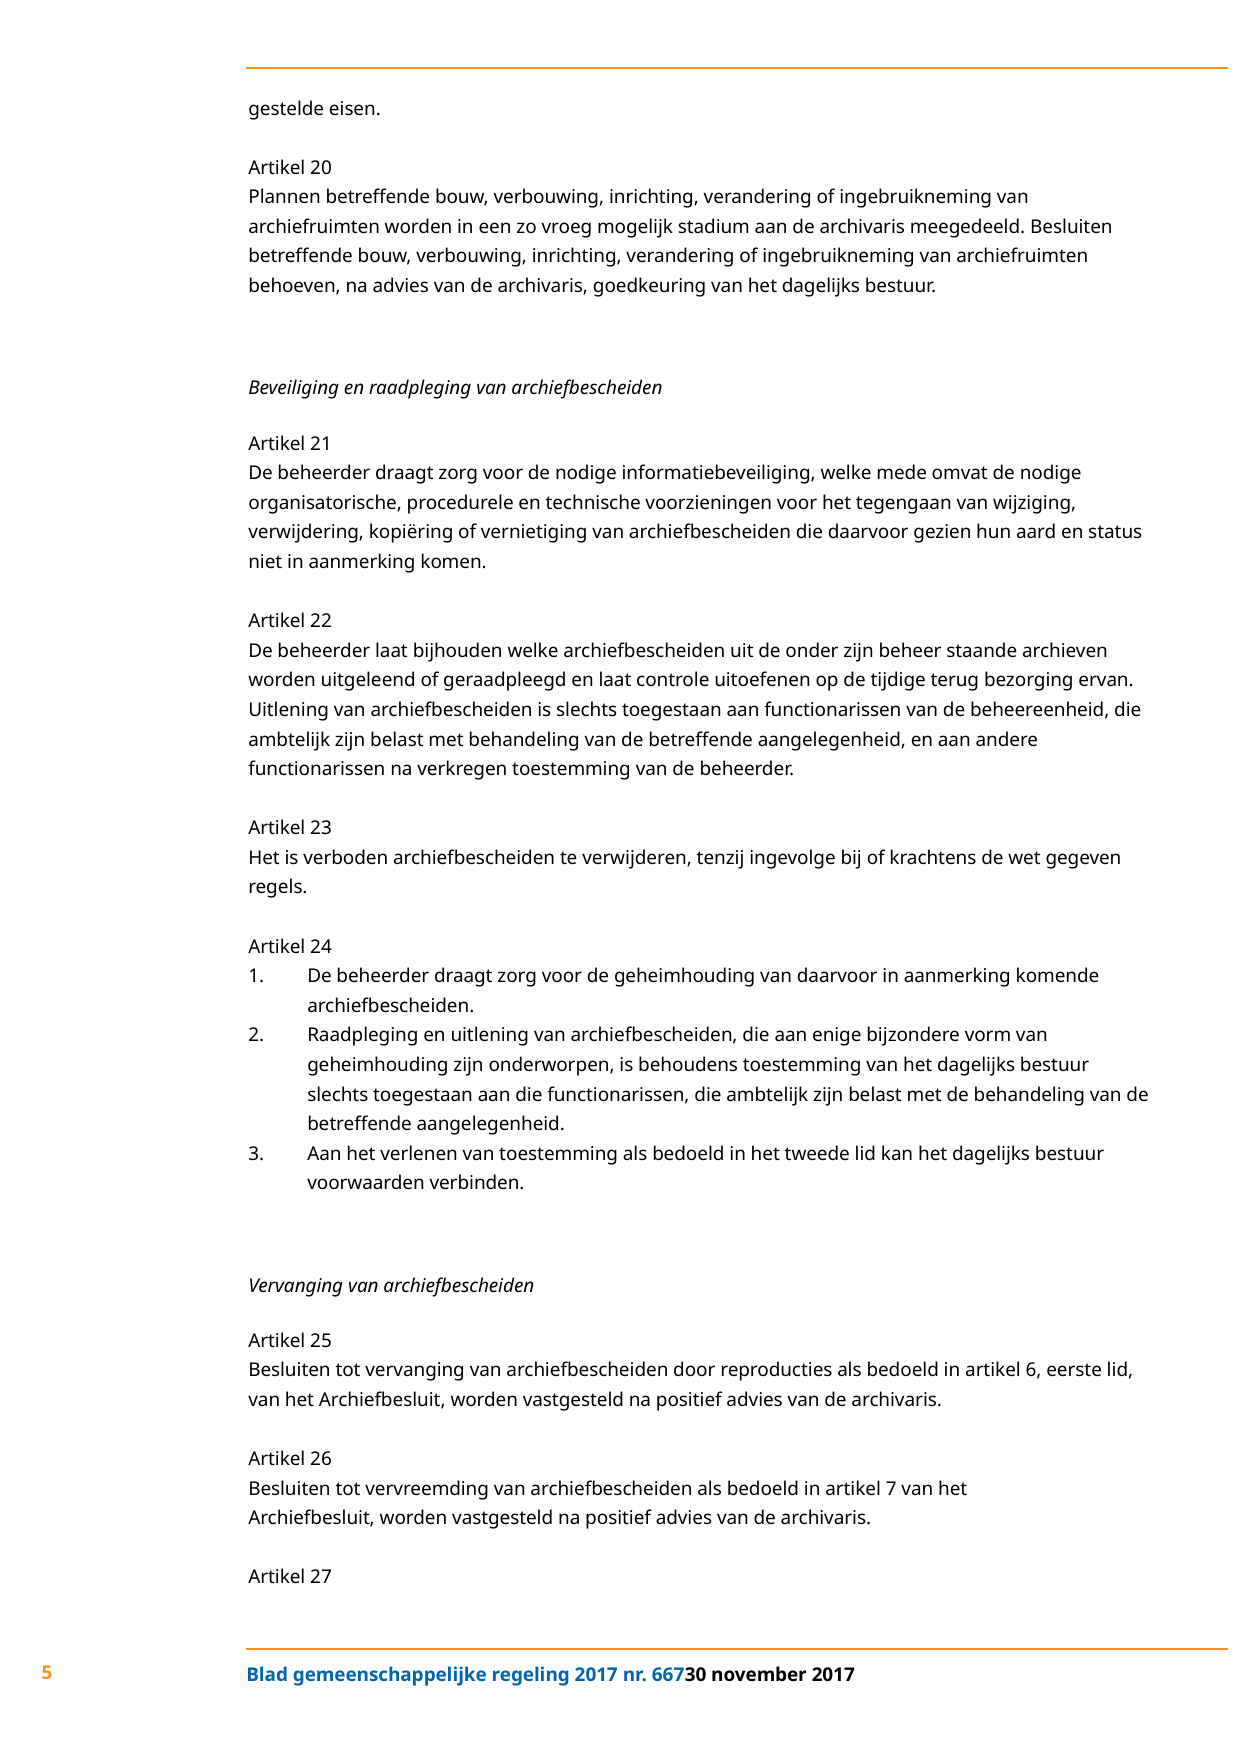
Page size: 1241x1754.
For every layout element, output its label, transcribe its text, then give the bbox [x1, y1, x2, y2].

text Artikel 25 [248, 1327, 1152, 1353]
text Beveiliging en raadpleging van archiefbescheiden [248, 374, 1152, 400]
text De beheerder draagt zorg voor de nodige informatiebeveiliging, welke mede omvat de nodige organisatorische, procedurele en technische voorzieningen voor het tegengaan van wijziging, verwijdering, kopiëring of vernietiging van archiefbescheiden die daarvoor gezien hun aard en status niet in aanmerking komen. [248, 459, 1152, 574]
text Artikel 24 [248, 933, 1152, 958]
text Artikel 27 [248, 1564, 1152, 1589]
list Raadpleging en uitlening van archiefbescheiden, die aan enige bijzondere vorm van geheimhouding zijn onderworpen, is behoudens toestemming van het dagelijks bestuur slechts toegestaan aan die functionarissen, die ambtelijk zijn belast met de behandeling van de betreffende aangelegenheid. [248, 1022, 1152, 1136]
text Besluiten tot vervreemding van archiefbescheiden als bedoeld in artikel 7 van het [248, 1475, 1152, 1501]
text Artikel 26 [248, 1445, 1152, 1471]
text Besluiten tot vervanging van archiefbescheiden door reproducties als bedoeld in artikel 6, eerste lid, van het Archiefbesluit, worden vastgesteld na positief advies van de archivaris. [248, 1357, 1152, 1412]
text gestelde eisen. [248, 95, 1152, 121]
text Het is verboden archiefbescheiden te verwijderen, tenzij ingevolge bij of krachtens de wet gegeven regels. [248, 844, 1152, 899]
text Artikel 23 [248, 814, 1152, 840]
text Artikel 21 [248, 430, 1152, 456]
picture [41, 47, 231, 172]
text Archiefbesluit, worden vastgesteld na positief advies van de archivaris. [248, 1504, 1152, 1530]
list De beheerder draagt zorg voor de geheimhouding van daarvoor in aanmerking komende archiefbescheiden. [248, 962, 1152, 1018]
text De beheerder laat bijhouden welke archiefbescheiden uit de onder zijn beheer staande archieven worden uitgeleend of geraadpleegd en laat controle uitoefenen op de tijdige terug bezorging ervan. Uitlening van archiefbescheiden is slechts toegestaan aan functionarissen van de beheereenheid, die ambtelijk zijn belast met behandeling van de betreffende aangelegenheid, en aan andere functionarissen na verkregen toestemming van de beheerder. [248, 637, 1152, 781]
text Plannen betreffende bouw, verbouwing, inrichting, verandering of ingebruikneming van archiefruimten worden in een zo vroeg mogelijk stadium aan de archivaris meegedeeld. Besluiten betreffende bouw, verbouwing, inrichting, verandering of ingebruikneming van archiefruimten behoeven, na advies van de archivaris, goedkeuring van het dagelijks bestuur. [248, 183, 1152, 298]
text Artikel 20 [248, 154, 1152, 180]
text Artikel 22 [248, 607, 1152, 633]
list Aan het verlenen van toestemming als bedoeld in het tweede lid kan het dagelijks bestuur voorwaarden verbinden. [248, 1140, 1152, 1195]
text Vervanging van archiefbescheiden [248, 1272, 1152, 1297]
